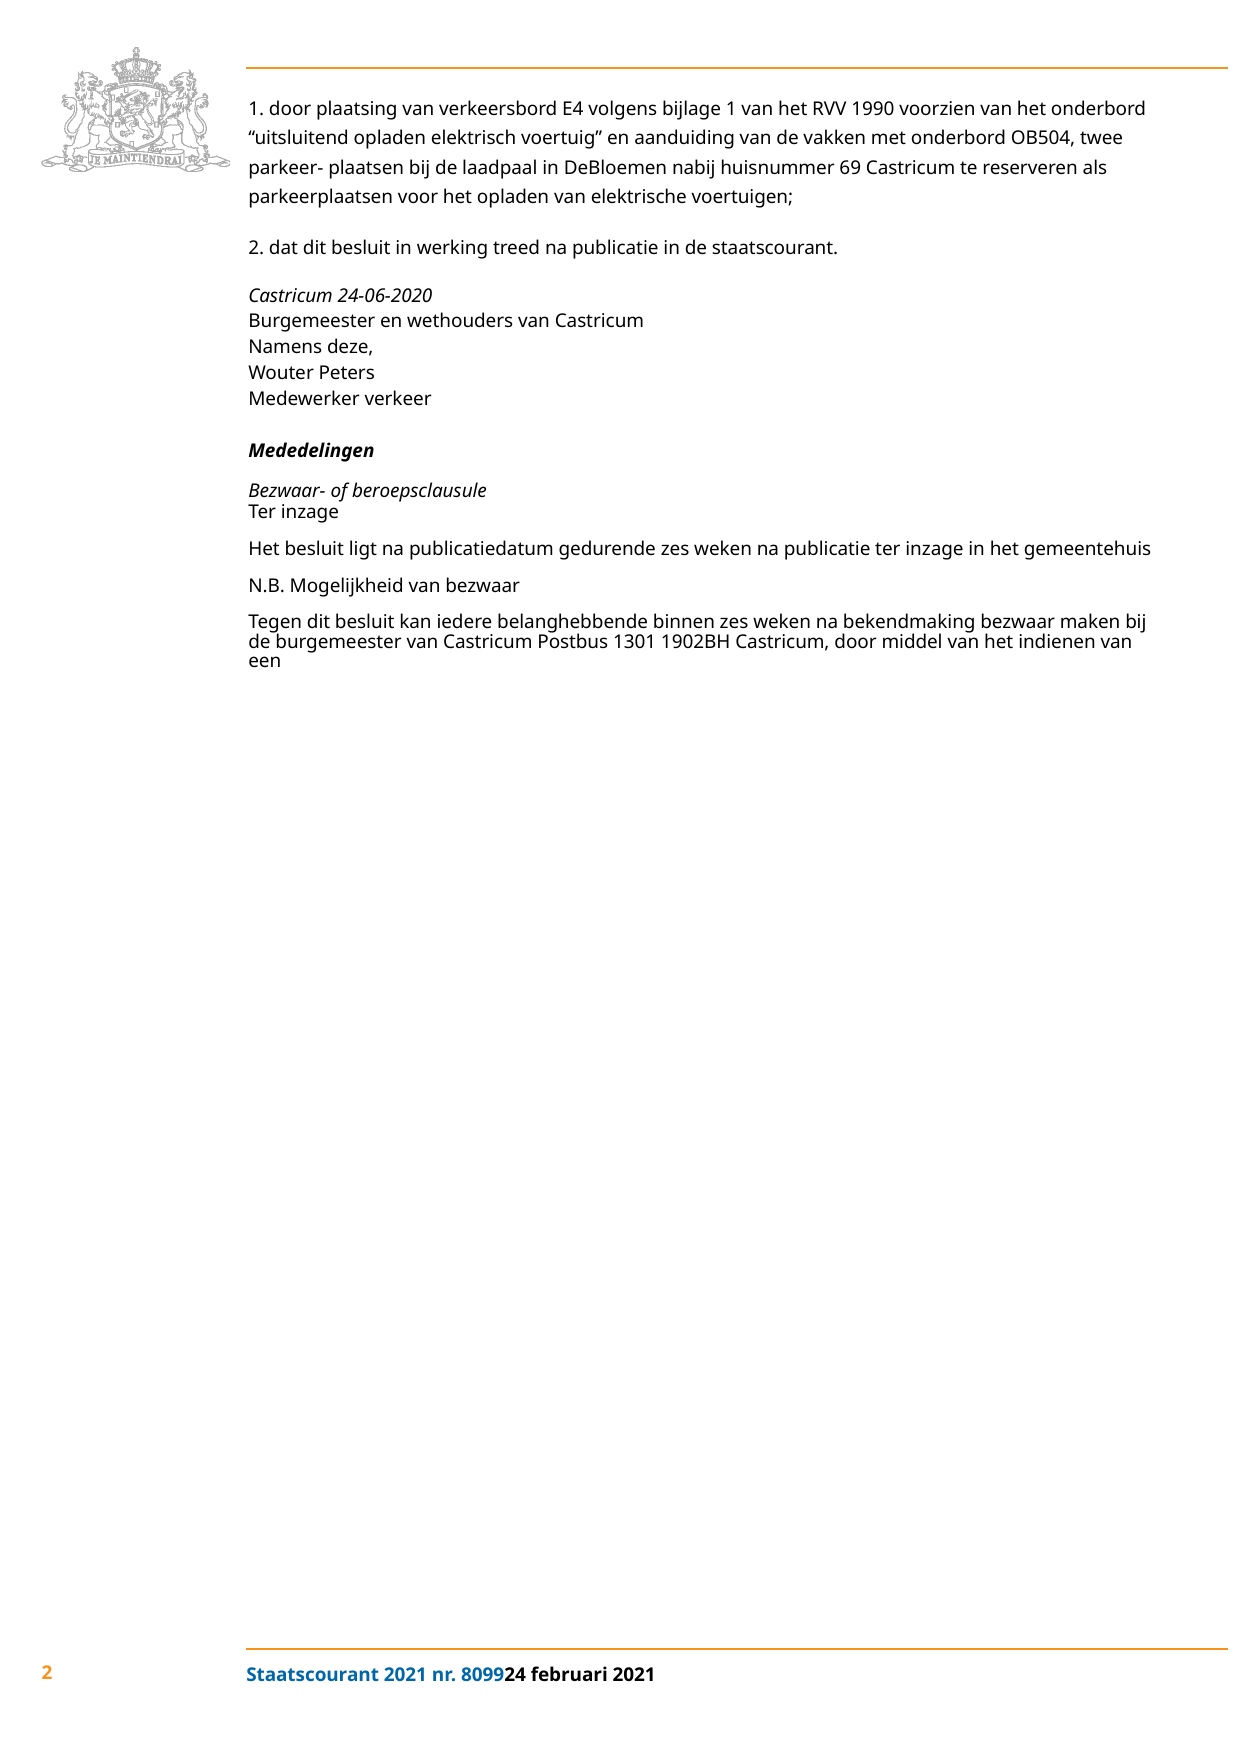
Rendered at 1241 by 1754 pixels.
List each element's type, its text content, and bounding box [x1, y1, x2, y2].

text Ter inzage [248, 503, 1152, 522]
text Wouter Peters [248, 359, 1152, 385]
text Medewerker verkeer [248, 385, 1152, 410]
text Burgemeester en wethouders van Castricum [248, 307, 1152, 333]
text 2. dat dit besluit in werking treed na publicatie in de staatscourant. [248, 234, 1152, 260]
picture [41, 47, 231, 172]
text Namens deze, [248, 333, 1152, 359]
text Mededelingen [248, 438, 1152, 463]
text Het besluit ligt na publicatiedatum gedurende zes weken na publicatie ter inzage in het gemeentehuis [248, 539, 1152, 559]
text Bezwaar- of beroepsclausule [248, 477, 1152, 503]
text Tegen dit besluit kan iedere belanghebbende binnen zes weken na bekendmaking bezwaar maken bij de burgemeester van Castricum Postbus 1301 1902BH Castricum, door middel van het indienen van een [248, 613, 1152, 671]
text Castricum 24-06-2020 [248, 282, 1152, 307]
text 1. door plaatsing van verkeersbord E4 volgens bijlage 1 van het RVV 1990 voorzien van het onderbord “uitsluitend opladen elektrisch voertuig” en aanduiding van de vakken met onderbord OB504, twee parkeer- plaatsen bij de laadpaal in DeBloemen nabij huisnummer 69 Castricum te reserveren als parkeerplaatsen voor het opladen van elektrische voertuigen; [248, 95, 1152, 209]
text N.B. Mogelijkheid van bezwaar [248, 577, 1152, 596]
